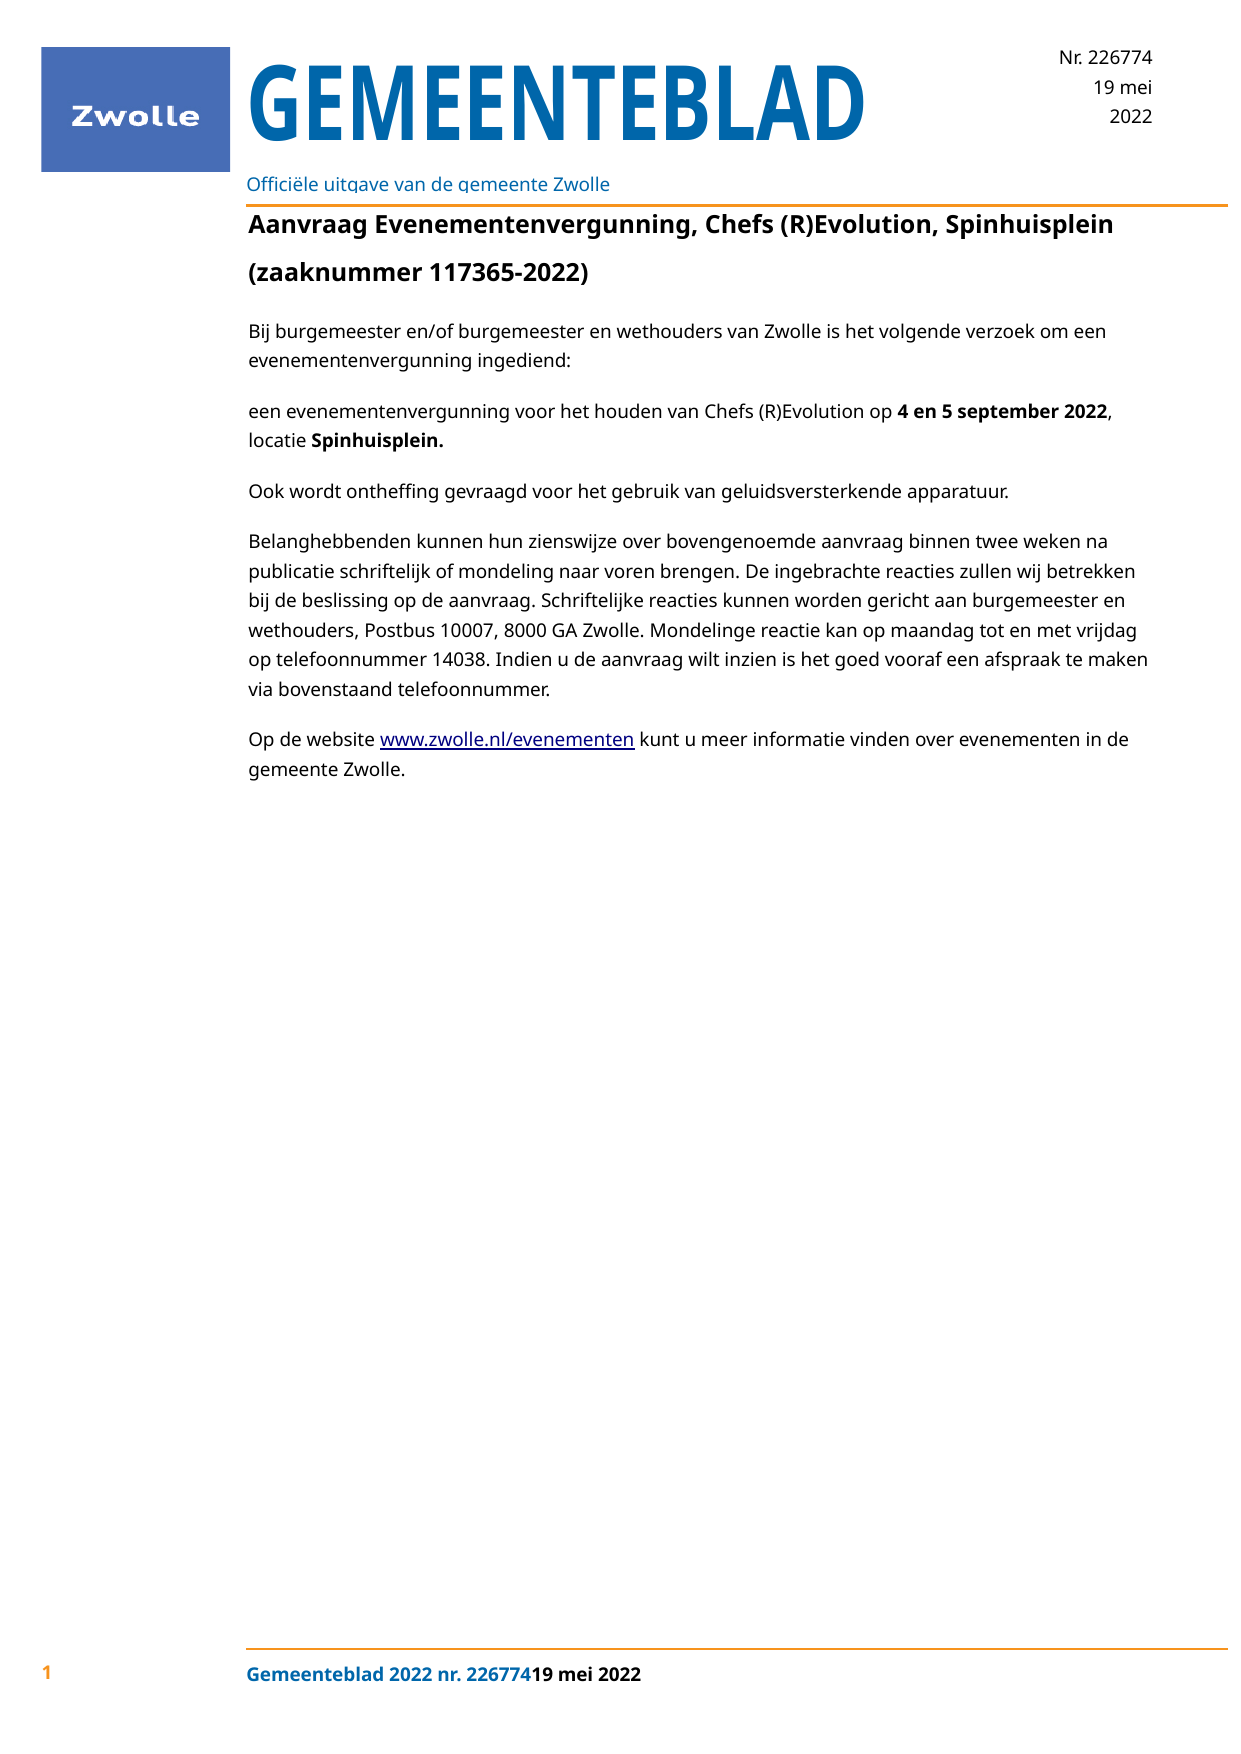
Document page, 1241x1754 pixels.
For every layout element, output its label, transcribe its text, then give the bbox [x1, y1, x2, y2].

text Bij burgemeester en/of burgemeester en wethouders van Zwolle is het volgende verzoek om een evenementenvergunning ingediend: [248, 318, 1152, 373]
picture [41, 47, 231, 172]
text Op de website www.zwolle.nl/evenementen kunt u meer informatie vinden over evenementen in de gemeente Zwolle. [248, 727, 1152, 782]
text Ook wordt ontheffing gevraagd voor het gebruik van geluidsversterkende apparatuur. [248, 478, 1152, 504]
text een evenementenvergunning voor het houden van Chefs (R)Evolution op 4 en 5 september 2022, locatie Spinhuisplein. [248, 398, 1152, 453]
text Aanvraag Evenementenvergunning, Chefs (R)Evolution, Spinhuisplein (zaaknummer 117365-2022) [248, 207, 1152, 288]
text Belanghebbenden kunnen hun zienswijze over bovengenoemde aanvraag binnen twee weken na publicatie schriftelijk of mondeling naar voren brengen. De ingebrachte reacties zullen wij betrekken bij de beslissing op de aanvraag. Schriftelijke reacties kunnen worden gericht aan burgemeester en wethouders, Postbus 10007, 8000 GA Zwolle. Mondelinge reactie kan op maandag tot en met vrijdag op telefoonnummer 14038. Indien u de aanvraag wilt inzien is het goed vooraf een afspraak te maken via bovenstaand telefoonnummer. [248, 528, 1152, 702]
